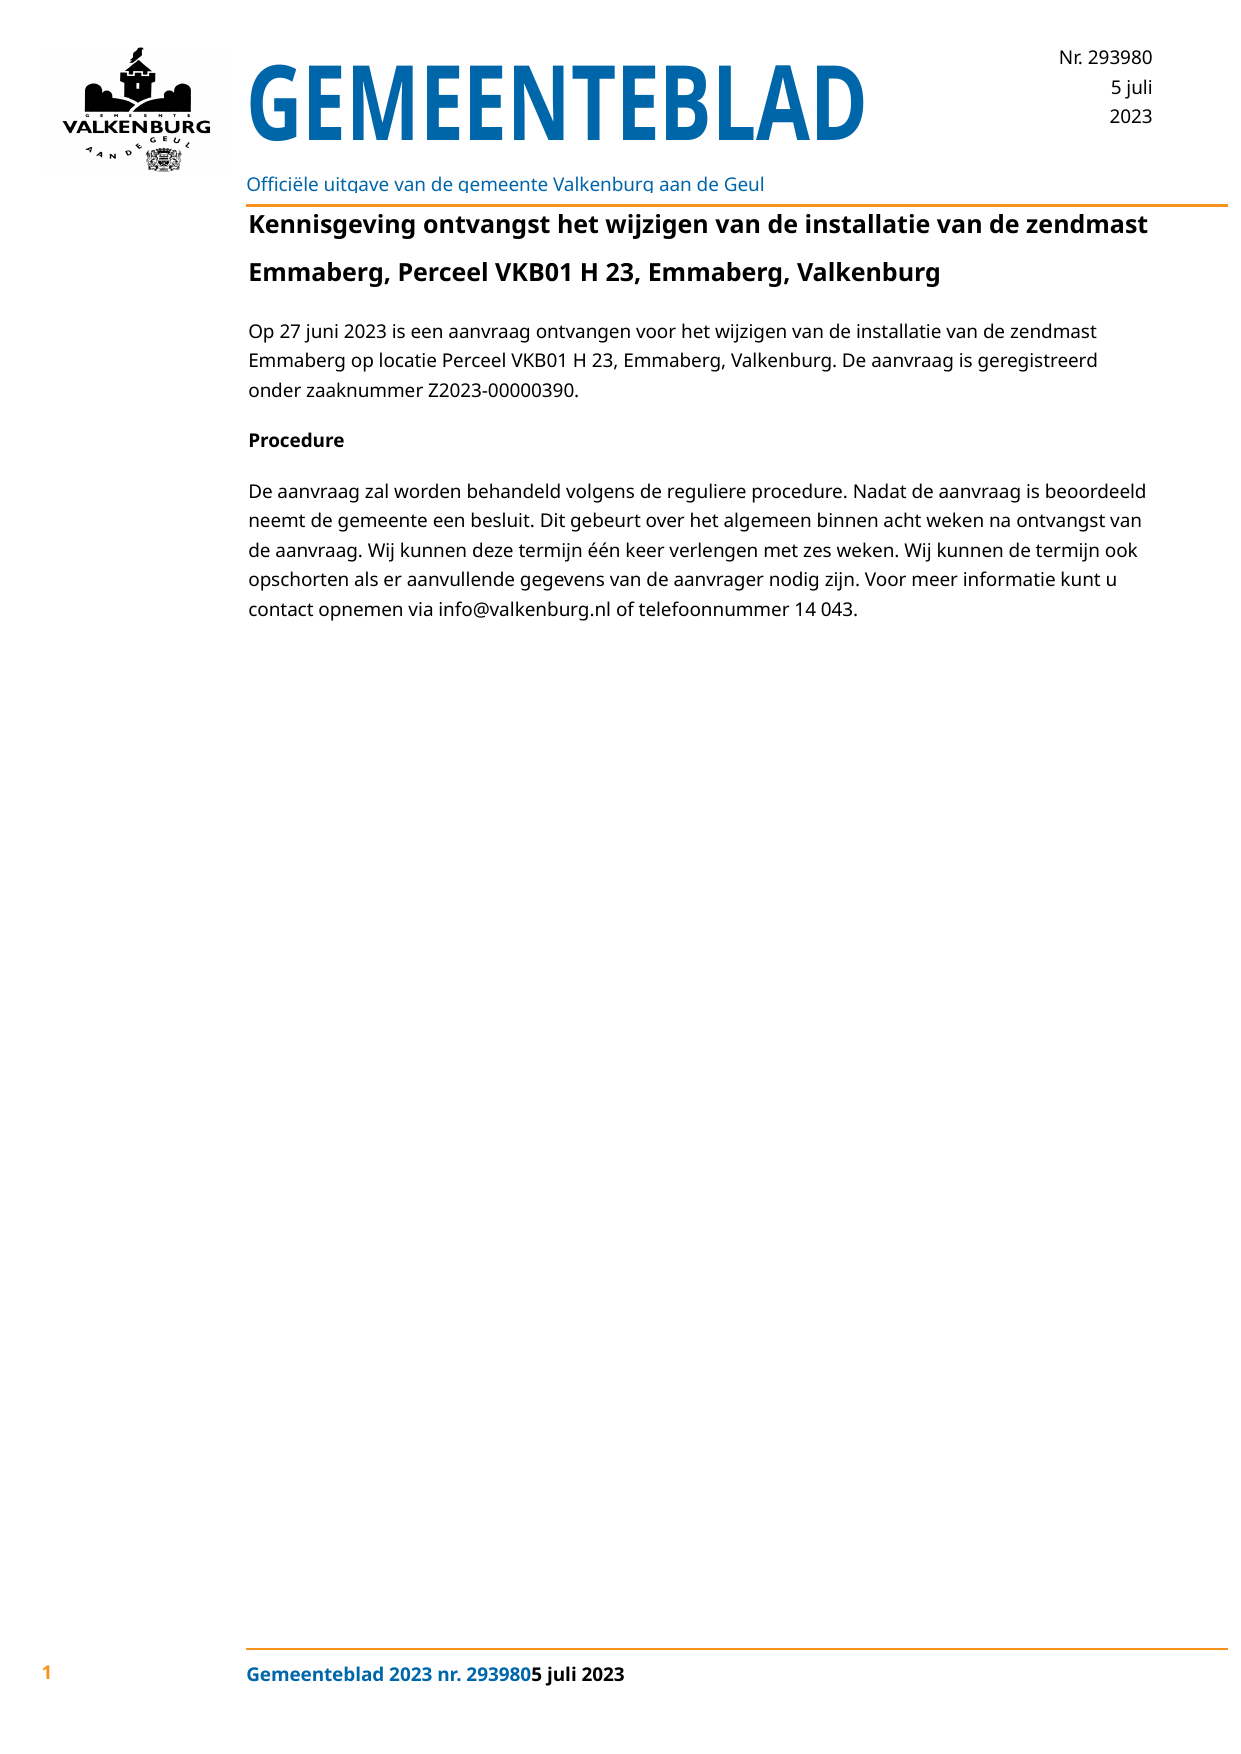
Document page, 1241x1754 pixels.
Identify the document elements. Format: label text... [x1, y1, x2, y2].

text Op 27 juni 2023 is een aanvraag ontvangen voor het wijzigen van de installatie van de zendmast Emmaberg op locatie Perceel VKB01 H 23, Emmaberg, Valkenburg. De aanvraag is geregistreerd onder zaaknummer Z2023-00000390. [248, 318, 1152, 403]
text Procedure [248, 427, 1152, 453]
picture [41, 47, 231, 172]
text Kennisgeving ontvangst het wijzigen van de installatie van de zendmast Emmaberg, Perceel VKB01 H 23, Emmaberg, Valkenburg [248, 207, 1152, 288]
text De aanvraag zal worden behandeld volgens de reguliere procedure. Nadat de aanvraag is beoordeeld neemt de gemeente een besluit. Dit gebeurt over het algemeen binnen acht weken na ontvangst van de aanvraag. Wij kunnen deze termijn één keer verlengen met zes weken. Wij kunnen de termijn ook opschorten als er aanvullende gegevens van de aanvrager nodig zijn. Voor meer informatie kunt u contact opnemen via info@valkenburg.nl of telefoonnummer 14 043. [248, 478, 1152, 622]
